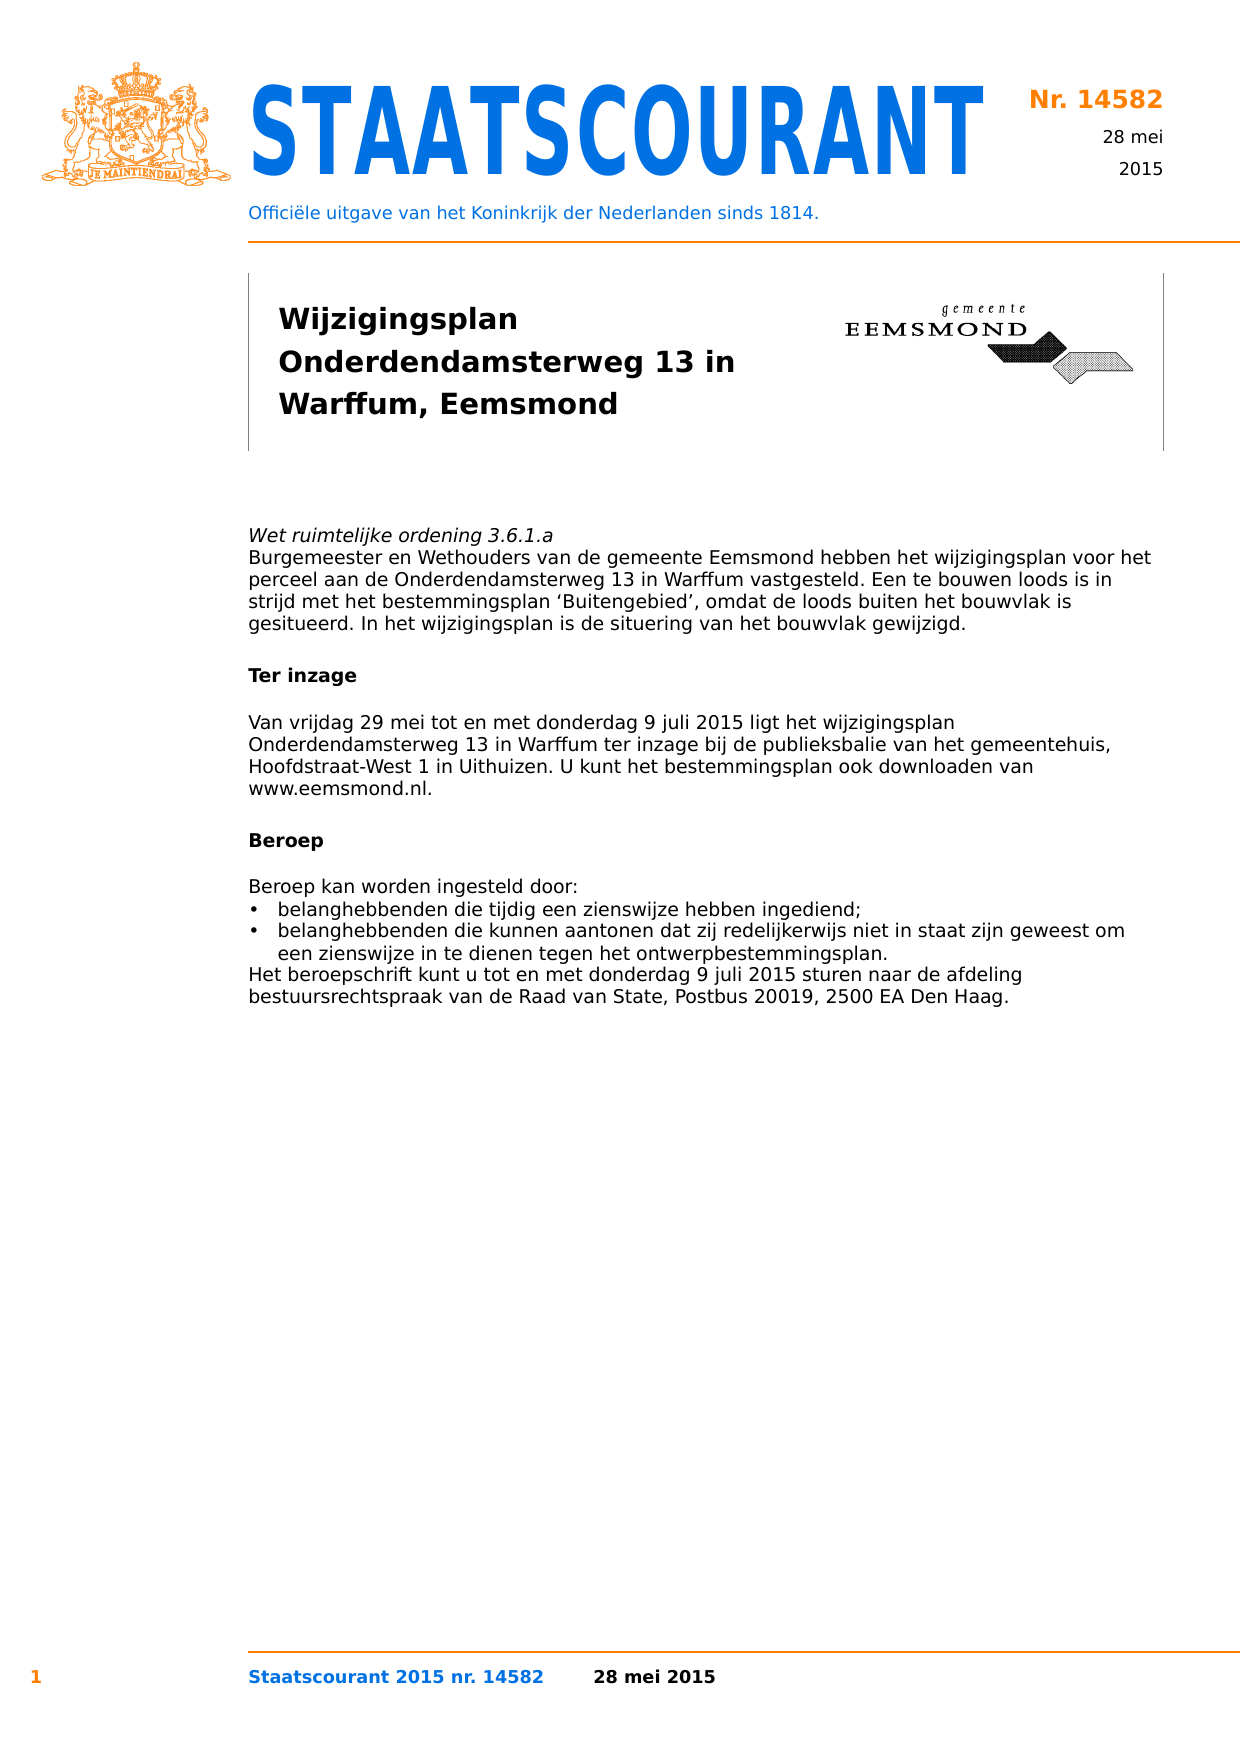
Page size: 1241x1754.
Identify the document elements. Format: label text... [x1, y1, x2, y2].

text Van vrijdag 29 mei tot en met donderdag 9 juli 2015 ligt het wijzigingsplan Onderdendamsterweg 13 in Warffum ter inzage bij de publieksbalie van het gemeentehuis, Hoofdstraat-West 1 in Uithuizen. U kunt het bestemmingsplan ook downloaden van www.eemsmond.nl. [248, 712, 1163, 799]
table_cell Officiële uitgave van het Koninkrijk der Nederlanden sinds 1814. [248, 203, 1240, 241]
table_cell 28 mei [998, 121, 1240, 153]
picture [844, 302, 1134, 386]
text Beroep kan worden ingesteld door: [248, 876, 1163, 898]
text Het beroepschrift kunt u tot en met donderdag 9 juli 2015 sturen naar de afdeling bestuursrechtspraak van de Raad van State, Postbus 20019, 2500 EA Den Haag. [248, 964, 1163, 1008]
subtitle Wijzigingsplan Onderdendamsterweg 13 in Warffum, Eemsmond [249, 273, 1163, 451]
text Wet ruimtelijke ordening 3.6.1.a [248, 525, 1163, 547]
picture [41, 62, 231, 186]
table_cell 2015 [998, 153, 1240, 203]
table_header Nr. 14582 [998, 62, 1240, 121]
subtitle Beroep [248, 829, 1163, 851]
subtitle Ter inzage [248, 664, 1163, 687]
text • belanghebbenden die kunnen aantonen dat zij redelijkerwijs niet in staat zijn geweest om een zienswijze in te dienen tegen het ontwerpbestemmingsplan. [248, 920, 1163, 964]
text • belanghebbenden die tijdig een zienswijze hebben ingediend; [248, 898, 1163, 920]
table_header [25, 62, 248, 241]
table_header STAATSCOURANT [248, 62, 998, 203]
text Burgemeester en Wethouders van de gemeente Eemsmond hebben het wijzigingsplan voor het perceel aan de Onderdendamsterweg 13 in Warffum vastgesteld. Een te bouwen loods is in strijd met het bestemmingsplan ‘Buitengebied’, omdat de loods buiten het bouwvlak is gesitueerd. In het wijzigingsplan is de situering van het bouwvlak gewijzigd. [248, 547, 1163, 634]
